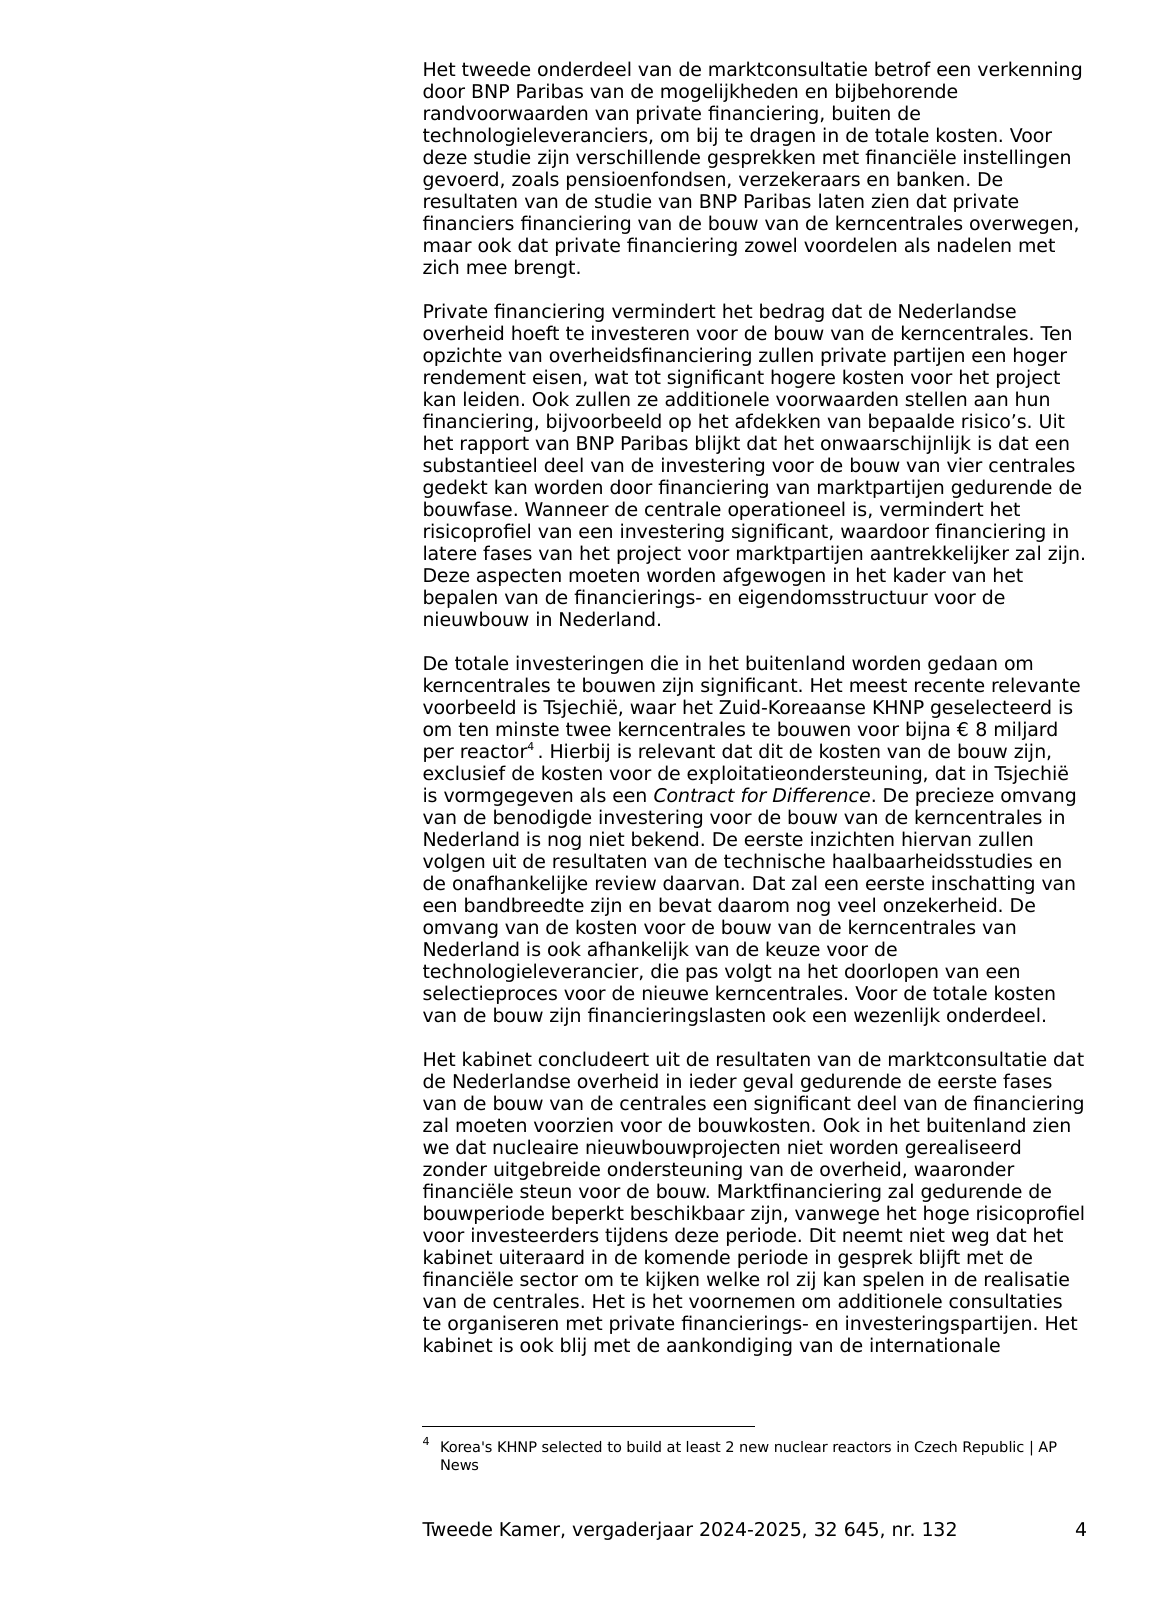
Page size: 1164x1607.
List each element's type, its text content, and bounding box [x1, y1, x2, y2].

text Het kabinet concludeert uit de resultaten van de marktconsultatie dat de Nederlandse overheid in ieder geval gedurende de eerste fases van de bouw van de centrales een significant deel van de financiering zal moeten voorzien voor de bouwkosten. Ook in het buitenland zien we dat nucleaire nieuwbouwprojecten niet worden gerealiseerd zonder uitgebreide ondersteuning van de overheid, waaronder financiële steun voor de bouw. Marktfinanciering zal gedurende de bouwperiode beperkt beschikbaar zijn, vanwege het hoge risicoprofiel voor investeerders tijdens deze periode. Dit neemt niet weg dat het kabinet uiteraard in de komende periode in gesprek blijft met de financiële sector om te kijken welke rol zij kan spelen in de realisatie van de centrales. Het is het voornemen om additionele consultaties te organiseren met private financierings- en investeringspartijen. Het kabinet is ook blij met de aankondiging van de internationale [422, 1049, 1087, 1356]
text Private financiering vermindert het bedrag dat de Nederlandse overheid hoeft te investeren voor de bouw van de kerncentrales. Ten opzichte van overheidsfinanciering zullen private partijen een hoger rendement eisen, wat tot significant hogere kosten voor het project kan leiden. Ook zullen ze additionele voorwaarden stellen aan hun financiering, bijvoorbeeld op het afdekken van bepaalde risico’s. Uit het rapport van BNP Paribas blijkt dat het onwaarschijnlijk is dat een substantieel deel van de investering voor de bouw van vier centrales gedekt kan worden door financiering van marktpartijen gedurende de bouwfase. Wanneer de centrale operationeel is, vermindert het risicoprofiel van een investering significant, waardoor financiering in latere fases van het project voor marktpartijen aantrekkelijker zal zijn. Deze aspecten moeten worden afgewogen in het kader van het bepalen van de financierings- en eigendomsstructuur voor de nieuwbouw in Nederland. [422, 301, 1087, 631]
text Het tweede onderdeel van de marktconsultatie betrof een verkenning door BNP Paribas van de mogelijkheden en bijbehorende randvoorwaarden van private financiering, buiten de technologieleveranciers, om bij te dragen in de totale kosten. Voor deze studie zijn verschillende gesprekken met financiële instellingen gevoerd, zoals pensioenfondsen, verzekeraars en banken. De resultaten van de studie van BNP Paribas laten zien dat private financiers financiering van de bouw van de kerncentrales overwegen, maar ook dat private financiering zowel voordelen als nadelen met zich mee brengt. [422, 59, 1087, 279]
text De totale investeringen die in het buitenland worden gedaan om kerncentrales te bouwen zijn significant. Het meest recente relevante voorbeeld is Tsjechië, waar het Zuid-Koreaanse KHNP geselecteerd is om ten minste twee kerncentrales te bouwen voor bijna € 8 miljard per reactor. Hierbij is relevant dat dit de kosten van de bouw zijn, exclusief de kosten voor de exploitatieondersteuning, dat in Tsjechië is vormgegeven als een Contract for Difference. De precieze omvang van de benodigde investering voor de bouw van de kerncentrales in Nederland is nog niet bekend. De eerste inzichten hiervan zullen volgen uit de resultaten van de technische haalbaarheidsstudies en de onafhankelijke review daarvan. Dat zal een eerste inschatting van een bandbreedte zijn en bevat daarom nog veel onzekerheid. De omvang van de kosten voor de bouw van de kerncentrales van Nederland is ook afhankelijk van de keuze voor de technologieleverancier, die pas volgt na het doorlopen van een selectieproces voor de nieuwe kerncentrales. Voor de totale kosten van de bouw zijn financieringslasten ook een wezenlijk onderdeel. [422, 653, 1087, 1027]
text Korea's KHNP selected to build at least 2 new nuclear reactors in Czech Republic | AP News [422, 1435, 1087, 1474]
